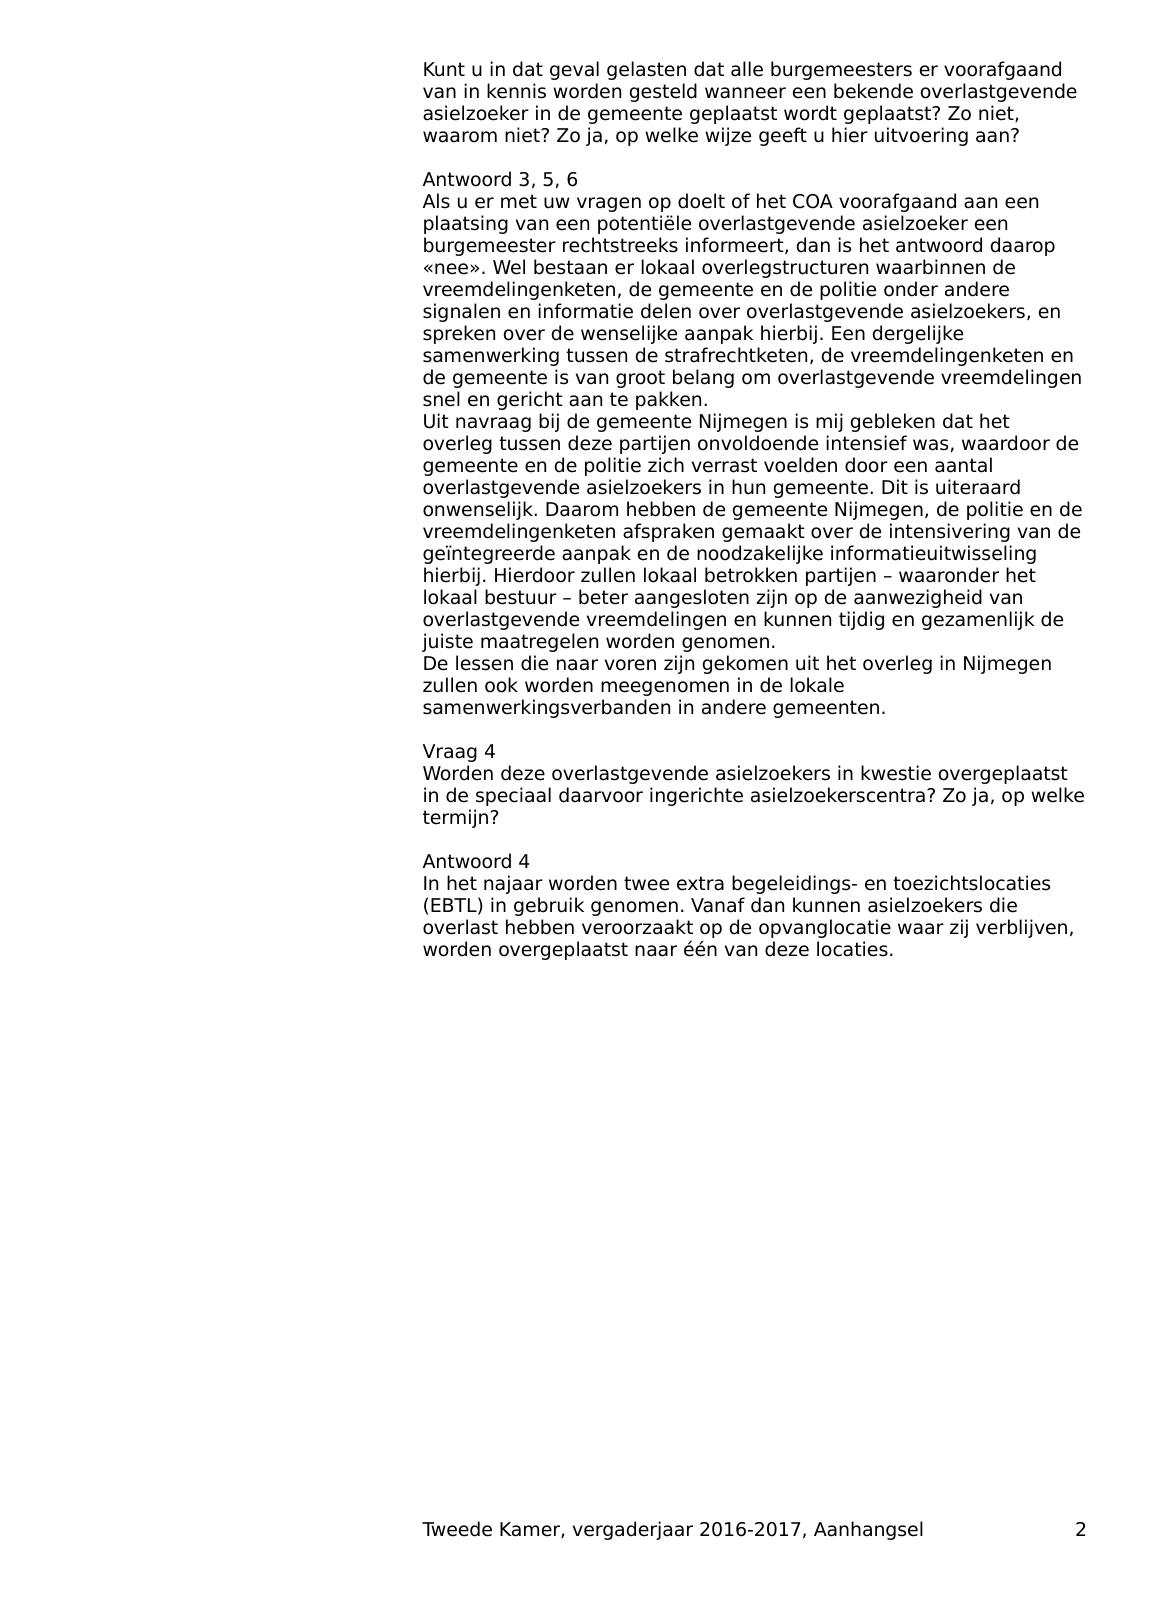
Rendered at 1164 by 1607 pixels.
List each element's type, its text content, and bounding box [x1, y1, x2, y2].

text Als u er met uw vragen op doelt of het COA voorafgaand aan een plaatsing van een potentiële overlastgevende asielzoeker een burgemeester rechtstreeks informeert, dan is het antwoord daarop «nee». Wel bestaan er lokaal overlegstructuren waarbinnen de vreemdelingenketen, de gemeente en de politie onder andere signalen en informatie delen over overlastgevende asielzoekers, en spreken over de wenselijke aanpak hierbij. Een dergelijke samenwerking tussen de strafrechtketen, de vreemdelingenketen en de gemeente is van groot belang om overlastgevende vreemdelingen snel en gericht aan te pakken. [422, 191, 1087, 411]
text Uit navraag bij de gemeente Nijmegen is mij gebleken dat het overleg tussen deze partijen onvoldoende intensief was, waardoor de gemeente en de politie zich verrast voelden door een aantal overlastgevende asielzoekers in hun gemeente. Dit is uiteraard onwenselijk. Daarom hebben de gemeente Nijmegen, de politie en de vreemdelingenketen afspraken gemaakt over de intensivering van de geïntegreerde aanpak en de noodzakelijke informatieuitwisseling hierbij. Hierdoor zullen lokaal betrokken partijen – waaronder het lokaal bestuur – beter aangesloten zijn op de aanwezigheid van overlastgevende vreemdelingen en kunnen tijdig en gezamenlijk de juiste maatregelen worden genomen. [422, 411, 1087, 653]
text In het najaar worden twee extra begeleidings- en toezichtslocaties (EBTL) in gebruik genomen. Vanaf dan kunnen asielzoekers die overlast hebben veroorzaakt op de opvanglocatie waar zij verblijven, worden overgeplaatst naar één van deze locaties. [422, 873, 1087, 961]
text Antwoord 4 [422, 851, 1087, 873]
text Antwoord 3, 5, 6 [422, 169, 1087, 191]
text Kunt u in dat geval gelasten dat alle burgemeesters er voorafgaand van in kennis worden gesteld wanneer een bekende overlastgevende asielzoeker in de gemeente geplaatst wordt geplaatst? Zo niet, waarom niet? Zo ja, op welke wijze geeft u hier uitvoering aan? [422, 59, 1087, 147]
text De lessen die naar voren zijn gekomen uit het overleg in Nijmegen zullen ook worden meegenomen in de lokale samenwerkingsverbanden in andere gemeenten. [422, 653, 1087, 719]
text Worden deze overlastgevende asielzoekers in kwestie overgeplaatst in de speciaal daarvoor ingerichte asielzoekerscentra? Zo ja, op welke termijn? [422, 763, 1087, 829]
text Vraag 4 [422, 741, 1087, 763]
